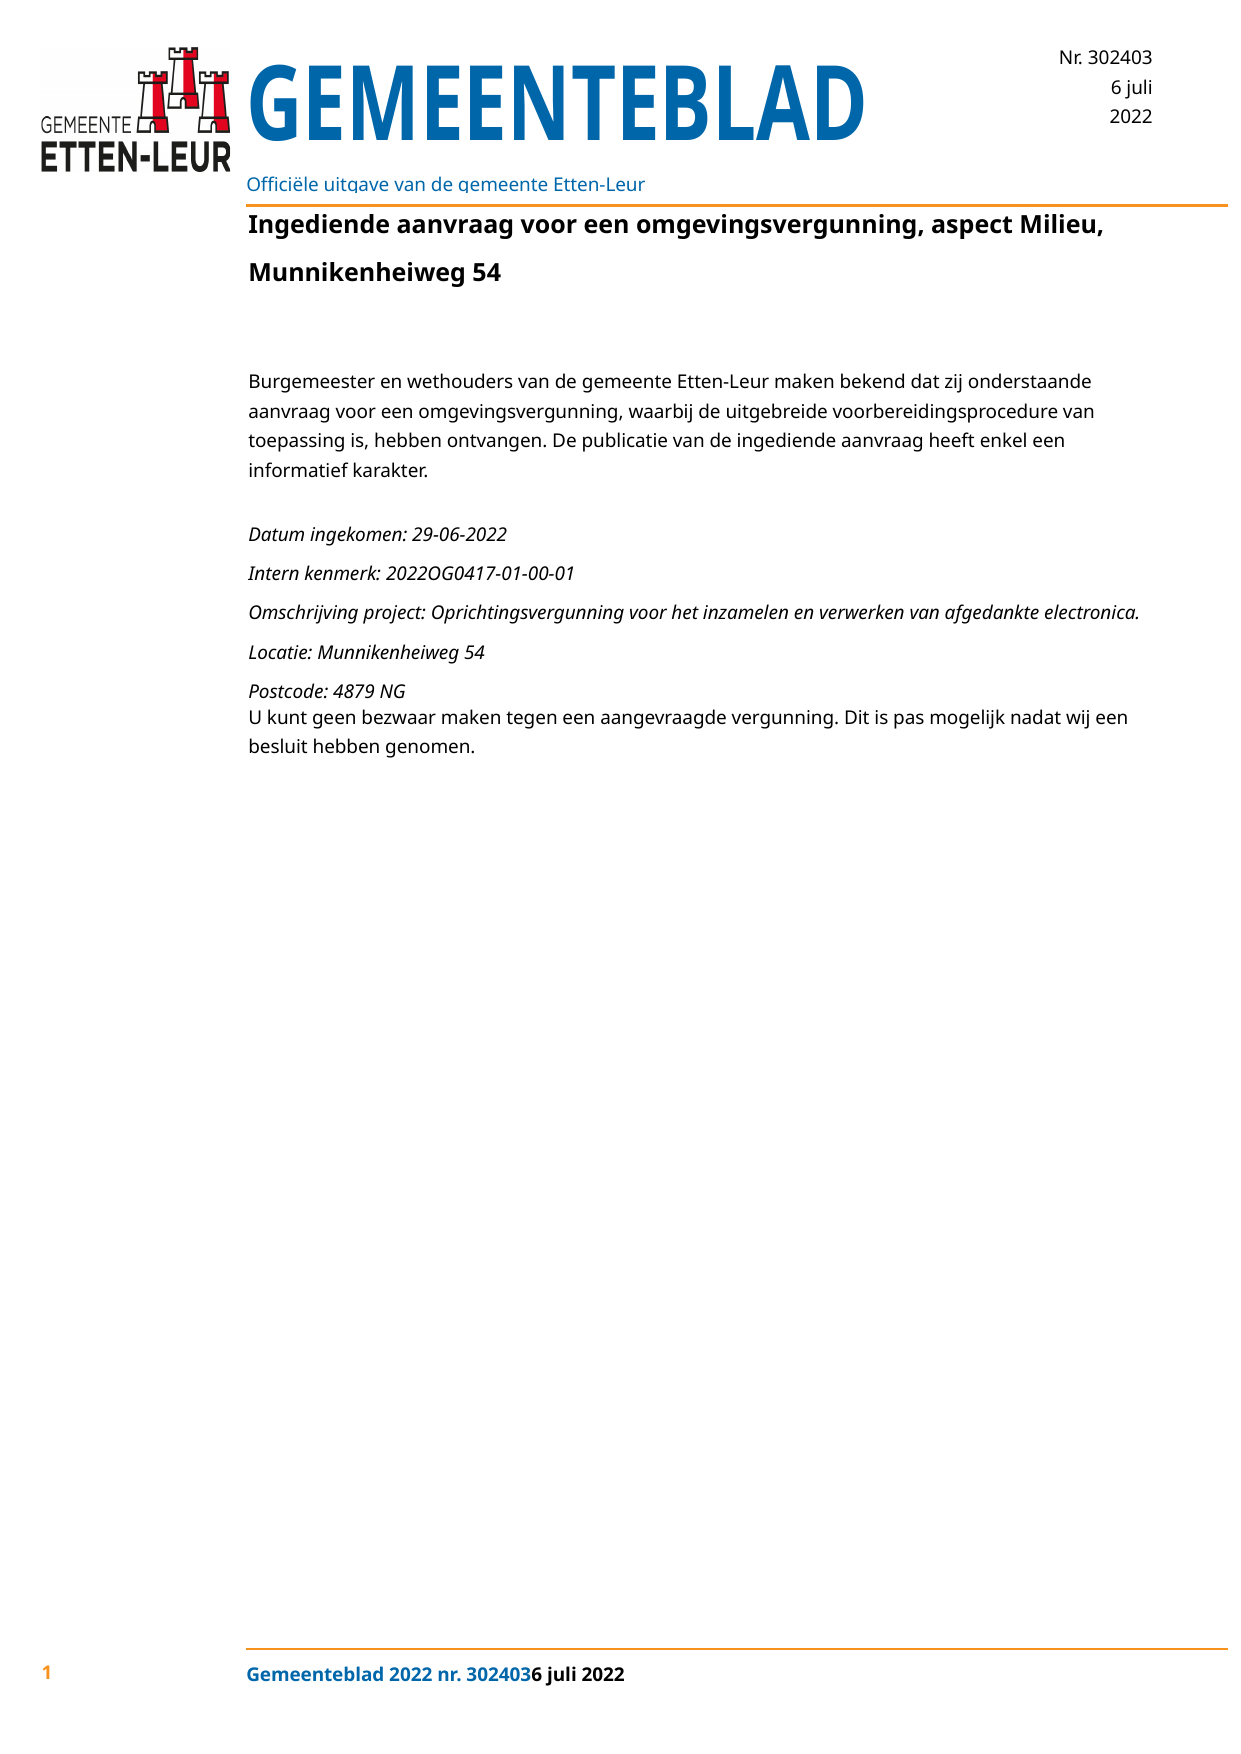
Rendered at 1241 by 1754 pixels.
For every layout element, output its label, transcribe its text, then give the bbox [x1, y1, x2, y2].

text Intern kenmerk: 2022OG0417-01-00-01 [248, 560, 1152, 586]
text U kunt geen bezwaar maken tegen een aangevraagde vergunning. Dit is pas mogelijk nadat wij een besluit hebben genomen. [248, 704, 1152, 759]
text Datum ingekomen: 29-06-2022 [248, 521, 1152, 547]
text Locatie: Munnikenheiweg 54 [248, 639, 1152, 664]
picture [41, 47, 231, 172]
text Burgemeester en wethouders van de gemeente Etten-Leur maken bekend dat zij onderstaande aanvraag voor een omgevingsvergunning, waarbij de uitgebreide voorbereidingsprocedure van toepassing is, hebben ontvangen. De publicatie van de ingediende aanvraag heeft enkel een informatief karakter. [248, 368, 1152, 483]
text Postcode: 4879 NG [248, 678, 1152, 704]
text Omschrijving project: Oprichtingsvergunning voor het inzamelen en verwerken van afgedankte electronica. [248, 599, 1152, 625]
text Ingediende aanvraag voor een omgevingsvergunning, aspect Milieu, Munnikenheiweg 54 [248, 207, 1152, 288]
